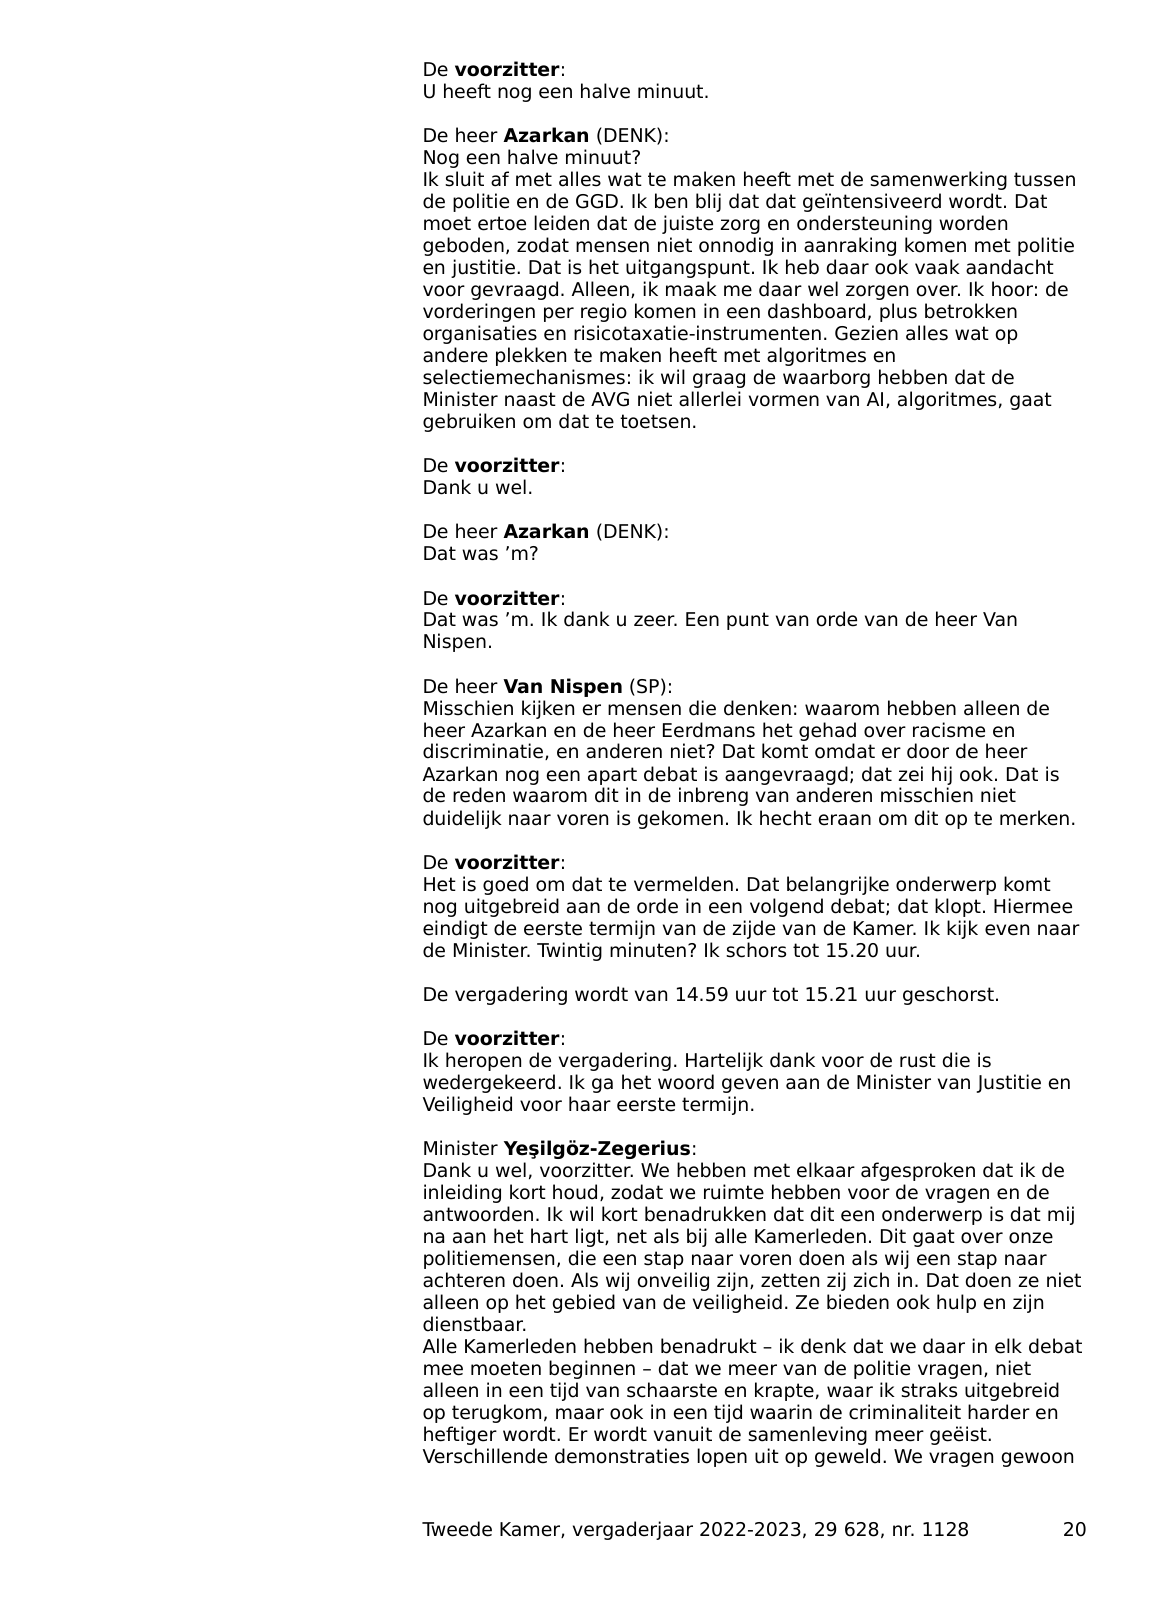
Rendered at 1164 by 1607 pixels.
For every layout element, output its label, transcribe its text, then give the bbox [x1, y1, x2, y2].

text De voorzitter: [422, 587, 1087, 609]
text De heer Van Nispen (SP): [422, 676, 1087, 697]
text Nog een halve minuut? [422, 147, 1087, 169]
text Dank u wel, voorzitter. We hebben met elkaar afgesproken dat ik de inleiding kort houd, zodat we ruimte hebben voor de vragen en de antwoorden. Ik wil kort benadrukken dat dit een onderwerp is dat mij na aan het hart ligt, net als bij alle Kamerleden. Dit gaat over onze politiemensen, die een stap naar voren doen als wij een stap naar achteren doen. Als wij onveilig zijn, zetten zij zich in. Dat doen ze niet alleen op het gebied van de veiligheid. Ze bieden ook hulp en zijn dienstbaar. [422, 1160, 1087, 1336]
text De vergadering wordt van 14.59 uur tot 15.21 uur geschorst. [422, 984, 1087, 1006]
text De voorzitter: [422, 1028, 1087, 1050]
text Dank u wel. [422, 477, 1087, 499]
text Minister Yeşilgöz-Zegerius: [422, 1138, 1087, 1160]
text Het is goed om dat te vermelden. Dat belangrijke onderwerp komt nog uitgebreid aan de orde in een volgend debat; dat klopt. Hiermee eindigt de eerste termijn van de zijde van de Kamer. Ik kijk even naar de Minister. Twintig minuten? Ik schors tot 15.20 uur. [422, 873, 1087, 961]
text Ik sluit af met alles wat te maken heeft met de samenwerking tussen de politie en de GGD. Ik ben blij dat dat geïntensiveerd wordt. Dat moet ertoe leiden dat de juiste zorg en ondersteuning worden geboden, zodat mensen niet onnodig in aanraking komen met politie en justitie. Dat is het uitgangspunt. Ik heb daar ook vaak aandacht voor gevraagd. Alleen, ik maak me daar wel zorgen over. Ik hoor: de vorderingen per regio komen in een dashboard, plus betrokken organisaties en risicotaxatie-instrumenten. Gezien alles wat op andere plekken te maken heeft met algoritmes en selectiemechanismes: ik wil graag de waarborg hebben dat de Minister naast de AVG niet allerlei vormen van AI, algoritmes, gaat gebruiken om dat te toetsen. [422, 169, 1087, 433]
text Alle Kamerleden hebben benadrukt – ik denk dat we daar in elk debat mee moeten beginnen – dat we meer van de politie vragen, niet alleen in een tijd van schaarste en krapte, waar ik straks uitgebreid op terugkom, maar ook in een tijd waarin de criminaliteit harder en heftiger wordt. Er wordt vanuit de samenleving meer geëist. Verschillende demonstraties lopen uit op geweld. We vragen gewoon [422, 1336, 1087, 1468]
text De voorzitter: [422, 455, 1087, 477]
text Ik heropen de vergadering. Hartelijk dank voor de rust die is wedergekeerd. Ik ga het woord geven aan de Minister van Justitie en Veiligheid voor haar eerste termijn. [422, 1050, 1087, 1116]
text De heer Azarkan (DENK): [422, 521, 1087, 543]
text De heer Azarkan (DENK): [422, 125, 1087, 147]
text De voorzitter: [422, 852, 1087, 873]
text U heeft nog een halve minuut. [422, 81, 1087, 103]
text De voorzitter: [422, 59, 1087, 81]
text Dat was ’m? [422, 543, 1087, 565]
text Misschien kijken er mensen die denken: waarom hebben alleen de heer Azarkan en de heer Eerdmans het gehad over racisme en discriminatie, en anderen niet? Dat komt omdat er door de heer Azarkan nog een apart debat is aangevraagd; dat zei hij ook. Dat is de reden waarom dit in de inbreng van anderen misschien niet duidelijk naar voren is gekomen. Ik hecht eraan om dit op te merken. [422, 697, 1087, 829]
text Dat was ’m. Ik dank u zeer. Een punt van orde van de heer Van Nispen. [422, 609, 1087, 653]
